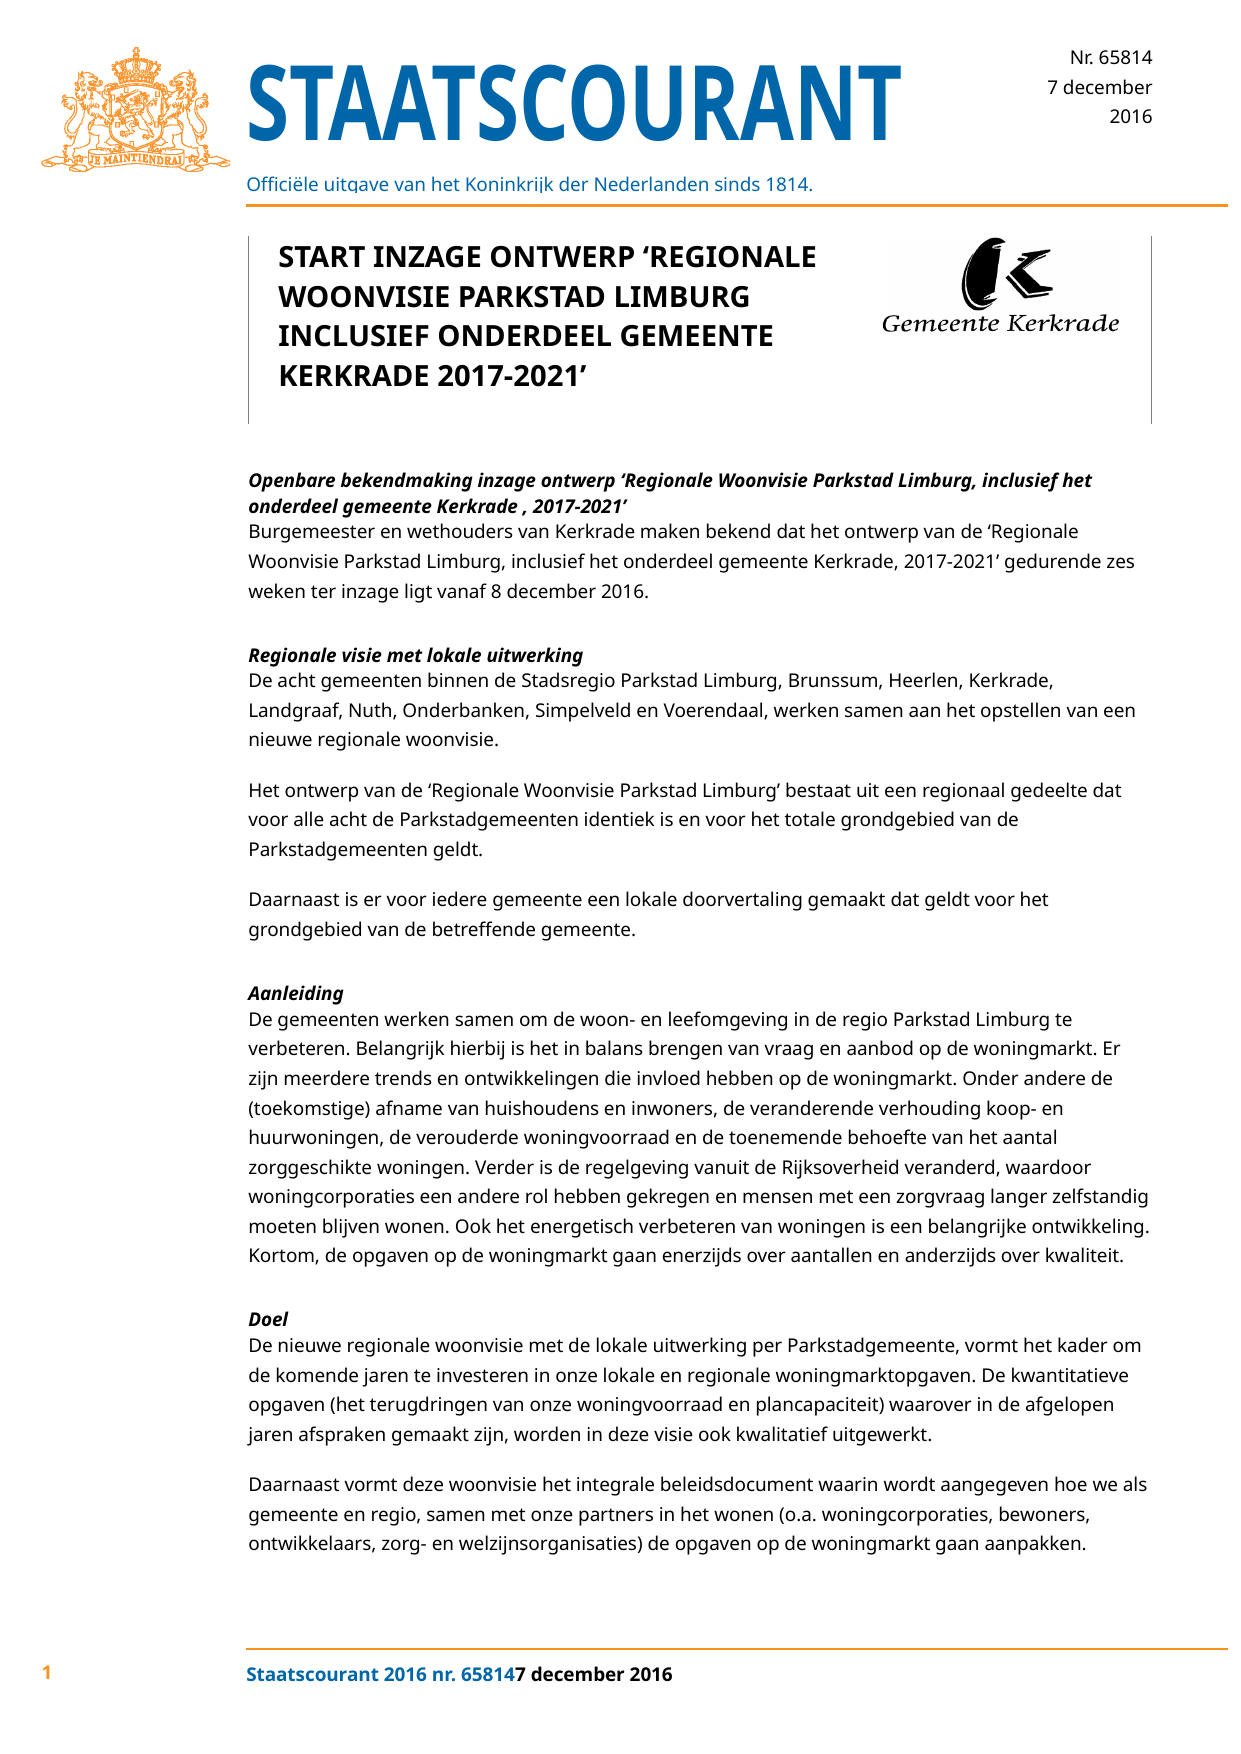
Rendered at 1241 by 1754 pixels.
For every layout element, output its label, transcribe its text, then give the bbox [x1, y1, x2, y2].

text Daarnaast vormt deze woonvisie het integrale beleidsdocument waarin wordt aangegeven hoe we als gemeente en regio, samen met onze partners in het wonen (o.a. woningcorporaties, bewoners, ontwikkelaars, zorg- en welzijnsorganisaties) de opgaven op de woningmarkt gaan aanpakken. [248, 1471, 1152, 1556]
text Aanleiding [248, 980, 1152, 1006]
text Het ontwerp van de ‘Regionale Woonvisie Parkstad Limburg’ bestaat uit een regionaal gedeelte dat voor alle acht de Parkstadgemeenten identiek is en voor het totale grondgebied van de Parkstadgemeenten geldt. [248, 777, 1152, 862]
text De gemeenten werken samen om de woon- en leefomgeving in de regio Parkstad Limburg te verbeteren. Belangrijk hierbij is het in balans brengen van vraag en aanbod op de woningmarkt. Er zijn meerdere trends en ontwikkelingen die invloed hebben op de woningmarkt. Onder andere de (toekomstige) afname van huishoudens en inwoners, de veranderende verhouding koop- en huurwoningen, de verouderde woningvoorraad en de toenemende behoefte van het aantal zorggeschikte woningen. Verder is de regelgeving vanuit de Rijksoverheid veranderd, waardoor woningcorporaties een andere rol hebben gekregen en mensen met een zorgvraag langer zelfstandig moeten blijven wonen. Ook het energetisch verbeteren van woningen is een belangrijke ontwikkeling. Kortom, de opgaven op de woningmarkt gaan enerzijds over aantallen en anderzijds over kwaliteit. [248, 1006, 1152, 1268]
picture [882, 236, 1119, 332]
text Regionale visie met lokale uitwerking [248, 642, 1152, 667]
text Burgemeester en wethouders van Kerkrade maken bekend dat het ontwerp van de ‘Regionale Woonvisie Parkstad Limburg, inclusief het onderdeel gemeente Kerkrade, 2017-2021’ gedurende zes weken ter inzage ligt vanaf 8 december 2016. [248, 519, 1152, 603]
text Doel [248, 1307, 1152, 1332]
text Openbare bekendmaking inzage ontwerp ‘Regionale Woonvisie Parkstad Limburg, inclusief het onderdeel gemeente Kerkrade , 2017-2021’ [248, 467, 1152, 519]
text De nieuwe regionale woonvisie met de lokale uitwerking per Parkstadgemeente, vormt het kader om de komende jaren te investeren in onze lokale en regionale woningmarktopgaven. De kwantitatieve opgaven (het terugdringen van onze woningvoorraad en plancapaciteit) waarover in de afgelopen jaren afspraken gemaakt zijn, worden in deze visie ook kwalitatief uitgewerkt. [248, 1332, 1152, 1447]
text De acht gemeenten binnen de Stadsregio Parkstad Limburg, Brunssum, Heerlen, Kerkrade, Landgraaf, Nuth, Onderbanken, Simpelveld en Voerendaal, werken samen aan het opstellen van een nieuwe regionale woonvisie. [248, 667, 1152, 752]
table_header START INZAGE ONTWERP ‘REGIONALE WOONVISIE PARKSTAD LIMBURG INCLUSIEF ONDERDEEL GEMEENTE KERKRADE 2017-2021’ [249, 236, 850, 424]
picture [41, 47, 231, 172]
text Daarnaast is er voor iedere gemeente een lokale doorvertaling gemaakt dat geldt voor het grondgebied van de betreffende gemeente. [248, 887, 1152, 942]
table_header [850, 236, 1151, 424]
